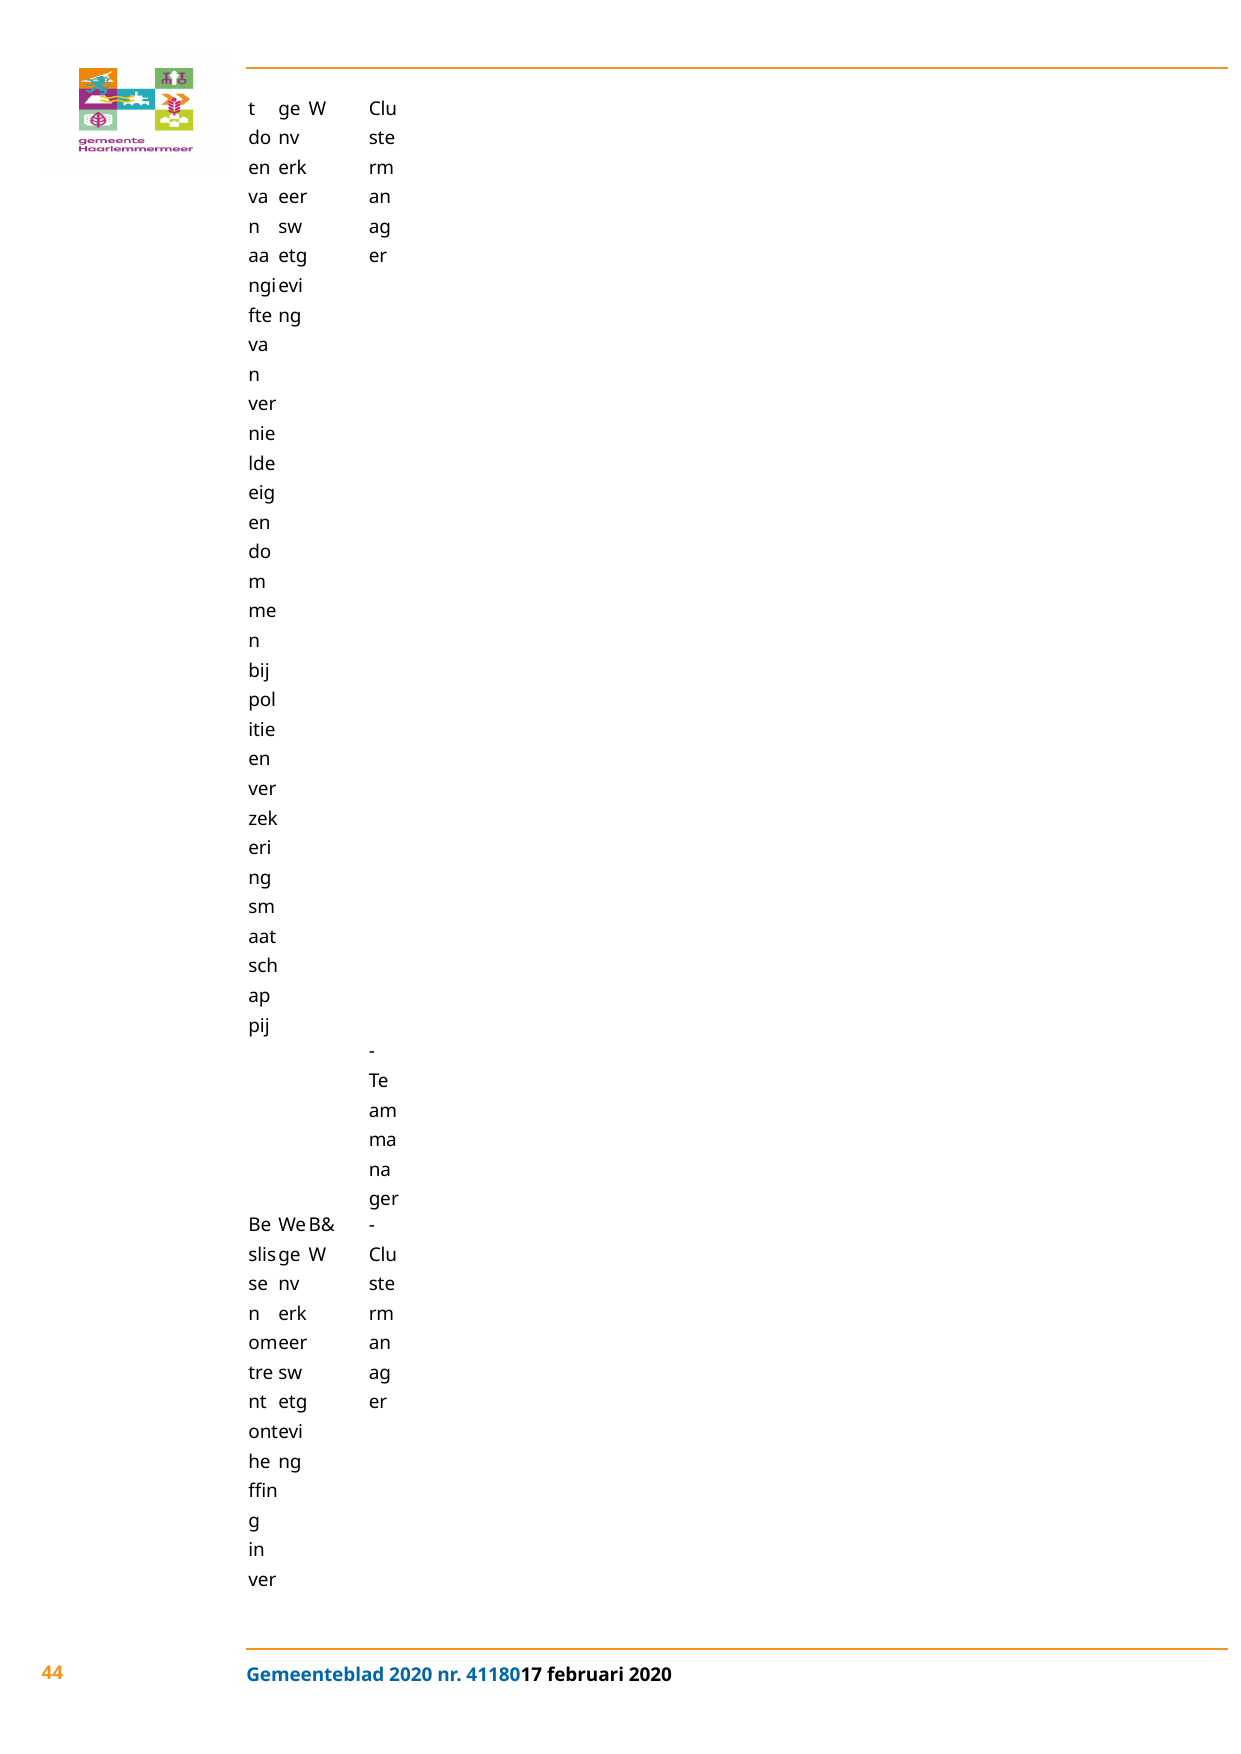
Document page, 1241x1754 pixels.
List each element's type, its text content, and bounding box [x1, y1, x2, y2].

table_cell Beslissen omtrent ontheffing in ver [248, 1211, 278, 1592]
table_cell [338, 95, 368, 1038]
table_cell - Teammanager [369, 1038, 398, 1211]
picture [41, 47, 231, 172]
table_cell t doen van aangifte van vernielde eigendommen bij politie en verzekeringsmaatschappij [248, 95, 278, 1038]
table_cell genverkeerswetgeving [278, 95, 308, 1038]
table_cell [338, 1211, 368, 1592]
table_cell [278, 1038, 308, 1211]
table_cell - Clustermanager [369, 95, 398, 1038]
table_cell Wegenverkeerswetgeving [278, 1211, 308, 1592]
table_cell [338, 1038, 368, 1211]
table_cell [248, 1038, 278, 1211]
table_cell B&W [308, 1211, 338, 1592]
table_cell - Clustermanager [369, 1211, 398, 1592]
table_cell [308, 1038, 338, 1211]
table_cell W [308, 95, 338, 1038]
